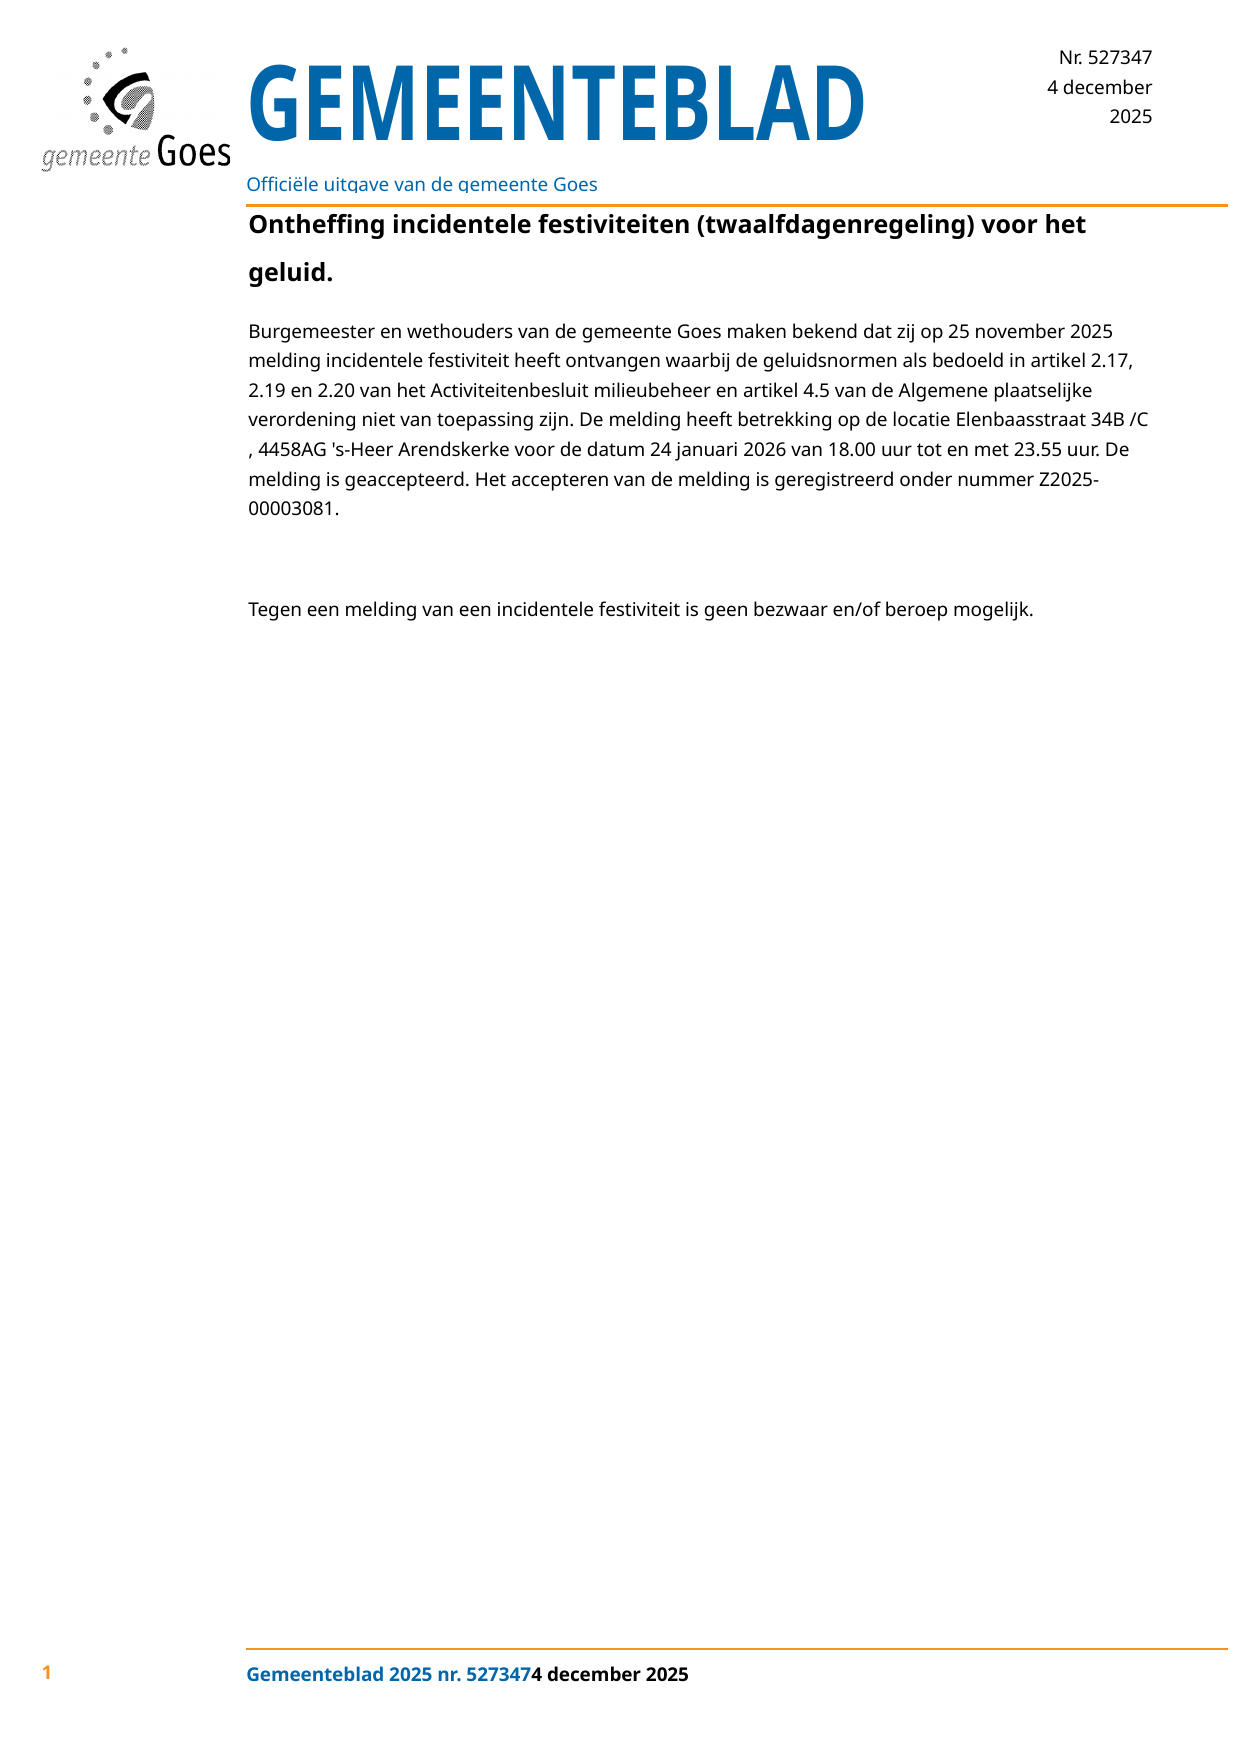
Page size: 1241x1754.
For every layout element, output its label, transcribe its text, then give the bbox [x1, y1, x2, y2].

text Ontheffing incidentele festiviteiten (twaalfdagenregeling) voor het geluid. [248, 207, 1152, 288]
text Tegen een melding van een incidentele festiviteit is geen bezwaar en/of beroep mogelijk. [248, 596, 1152, 622]
picture [41, 47, 231, 172]
text Burgemeester en wethouders van de gemeente Goes maken bekend dat zij op 25 november 2025 melding incidentele festiviteit heeft ontvangen waarbij de geluidsnormen als bedoeld in artikel 2.17, 2.19 en 2.20 van het Activiteitenbesluit milieubeheer en artikel 4.5 van de Algemene plaatselijke verordening niet van toepassing zijn. De melding heeft betrekking op de locatie Elenbaasstraat 34B /C , 4458AG 's-Heer Arendskerke voor de datum 24 januari 2026 van 18.00 uur tot en met 23.55 uur. De melding is geaccepteerd. Het accepteren van de melding is geregistreerd onder nummer Z2025-00003081. [248, 318, 1152, 521]
